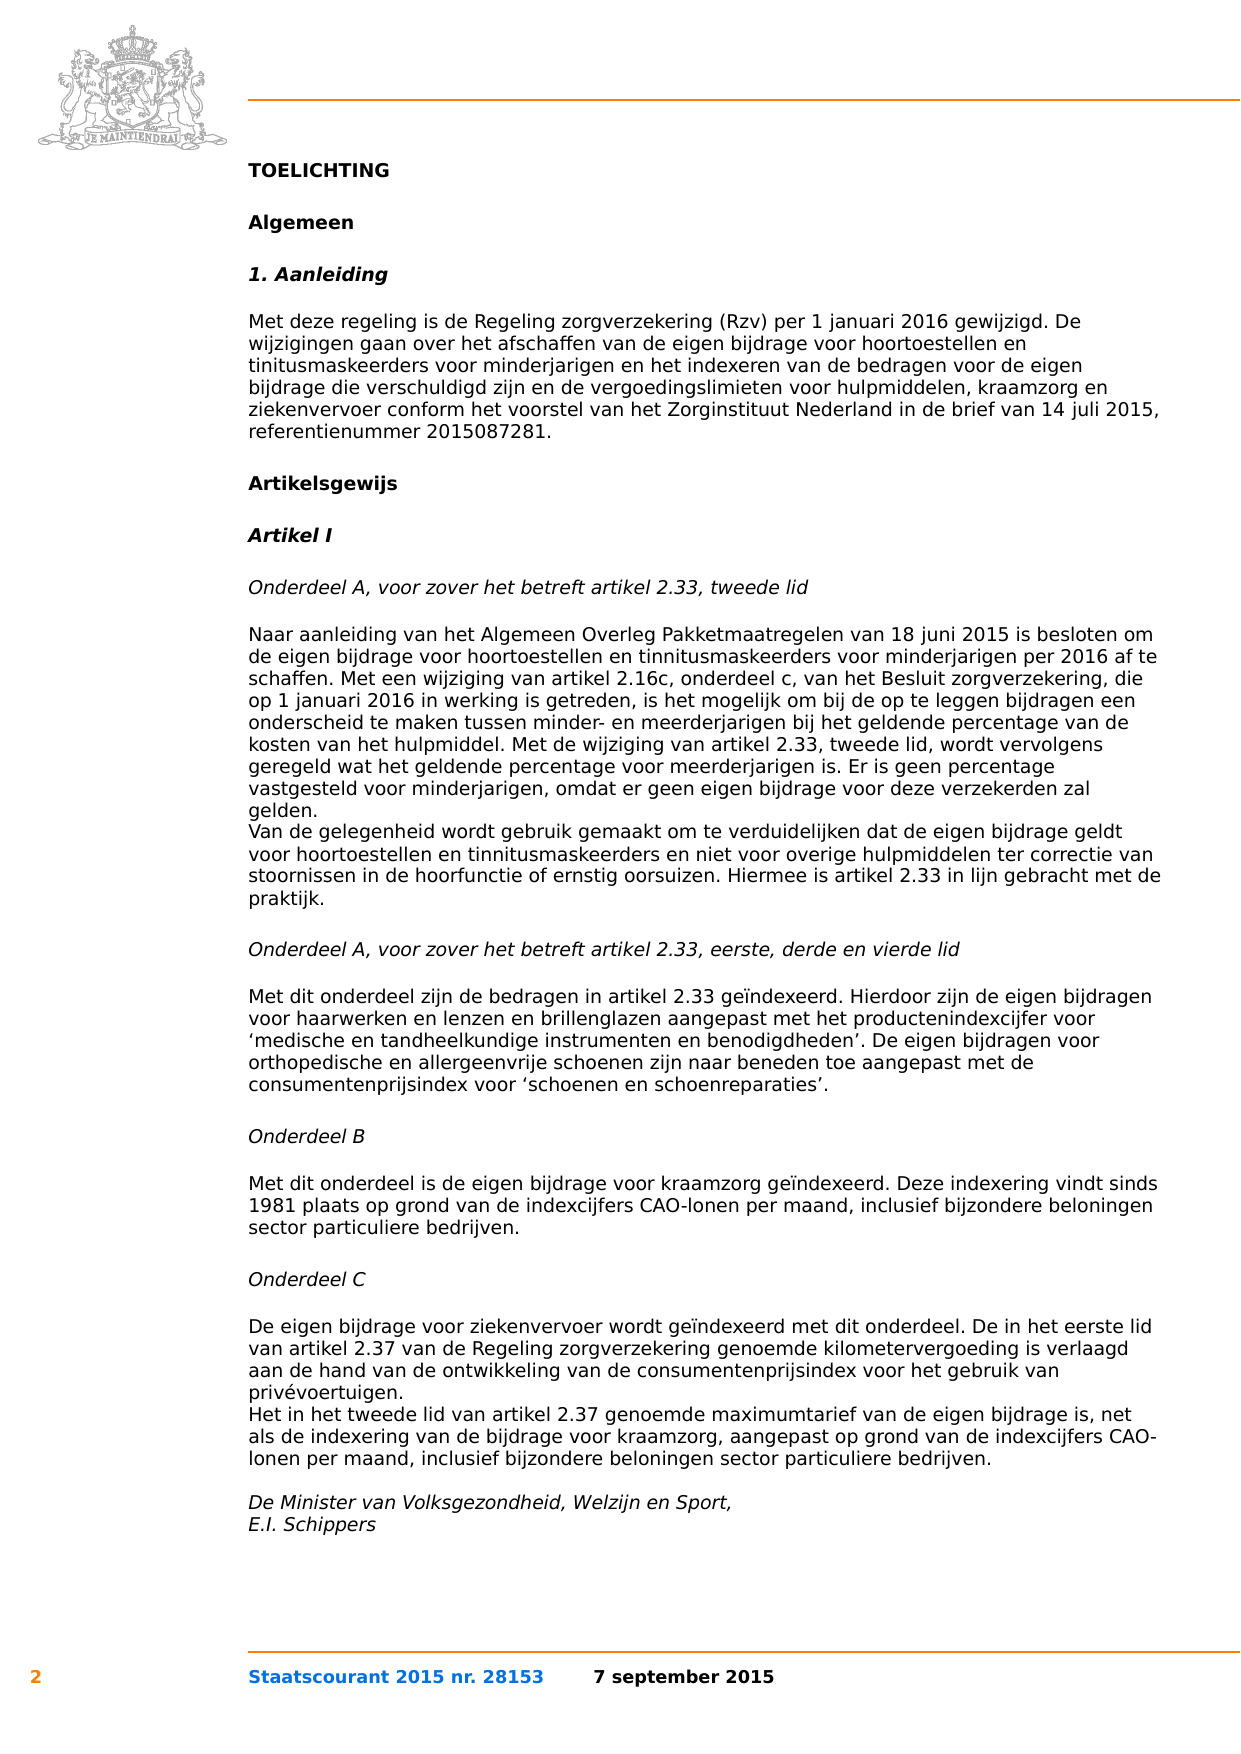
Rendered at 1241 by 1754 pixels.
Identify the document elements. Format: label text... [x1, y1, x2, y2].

subtitle 1. Aanleiding [248, 264, 1163, 286]
subtitle Artikel I [248, 525, 1163, 547]
subtitle Onderdeel B [248, 1126, 1163, 1148]
text Van de gelegenheid wordt gebruik gemaakt om te verduidelijken dat de eigen bijdrage geldt voor hoortoestellen en tinnitusmaskeerders en niet voor overige hulpmiddelen ter correctie van stoornissen in de hoorfunctie of ernstig oorsuizen. Hiermee is artikel 2.33 in lijn gebracht met de praktijk. [248, 821, 1163, 909]
text Het in het tweede lid van artikel 2.37 genoemde maximumtarief van de eigen bijdrage is, net als de indexering van de bijdrage voor kraamzorg, aangepast op grond van de indexcijfers CAO-lonen per maand, inclusief bijzondere beloningen sector particuliere bedrijven. [248, 1404, 1163, 1470]
subtitle Algemeen [248, 212, 1163, 234]
subtitle Onderdeel C [248, 1269, 1163, 1291]
text Naar aanleiding van het Algemeen Overleg Pakketmaatregelen van 18 juni 2015 is besloten om de eigen bijdrage voor hoortoestellen en tinnitusmaskeerders voor minderjarigen per 2016 af te schaffen. Met een wijziging van artikel 2.16c, onderdeel c, van het Besluit zorgverzekering, die op 1 januari 2016 in werking is getreden, is het mogelijk om bij de op te leggen bijdragen een onderscheid te maken tussen minder- en meerderjarigen bij het geldende percentage van de kosten van het hulpmiddel. Met de wijziging van artikel 2.33, tweede lid, wordt vervolgens geregeld wat het geldende percentage voor meerderjarigen is. Er is geen percentage vastgesteld voor minderjarigen, omdat er geen eigen bijdrage voor deze verzekerden zal gelden. [248, 624, 1163, 821]
subtitle Onderdeel A, voor zover het betreft artikel 2.33, tweede lid [248, 577, 1163, 599]
text De eigen bijdrage voor ziekenvervoer wordt geïndexeerd met dit onderdeel. De in het eerste lid van artikel 2.37 van de Regeling zorgverzekering genoemde kilometervergoeding is verlaagd aan de hand van de ontwikkeling van de consumentenprijsindex voor het gebruik van privévoertuigen. [248, 1316, 1163, 1404]
subtitle Onderdeel A, voor zover het betreft artikel 2.33, eerste, derde en vierde lid [248, 939, 1163, 961]
picture [38, 25, 227, 150]
subtitle Artikelsgewijs [248, 473, 1163, 495]
subtitle TOELICHTING [248, 160, 1163, 182]
text Met dit onderdeel zijn de bedragen in artikel 2.33 geïndexeerd. Hierdoor zijn de eigen bijdragen voor haarwerken en lenzen en brillenglazen aangepast met het productenindexcijfer voor ‘medische en tandheelkundige instrumenten en benodigdheden’. De eigen bijdragen voor orthopedische en allergeenvrije schoenen zijn naar beneden toe aangepast met de consumentenprijsindex voor ‘schoenen en schoenreparaties’. [248, 986, 1163, 1096]
text Met dit onderdeel is de eigen bijdrage voor kraamzorg geïndexeerd. Deze indexering vindt sinds 1981 plaats op grond van de indexcijfers CAO-lonen per maand, inclusief bijzondere beloningen sector particuliere bedrijven. [248, 1173, 1163, 1239]
text Met deze regeling is de Regeling zorgverzekering (Rzv) per 1 januari 2016 gewijzigd. De wijzigingen gaan over het afschaffen van de eigen bijdrage voor hoortoestellen en tinitusmaskeerders voor minderjarigen en het indexeren van de bedragen voor de eigen bijdrage die verschuldigd zijn en de vergoedingslimieten voor hulpmiddelen, kraamzorg en ziekenvervoer conform het voorstel van het Zorginstituut Nederland in de brief van 14 juli 2015, referentienummer 2015087281. [248, 311, 1163, 443]
text De Minister van Volksgezondheid, Welzijn en Sport, E.I. Schippers [248, 1492, 1163, 1536]
